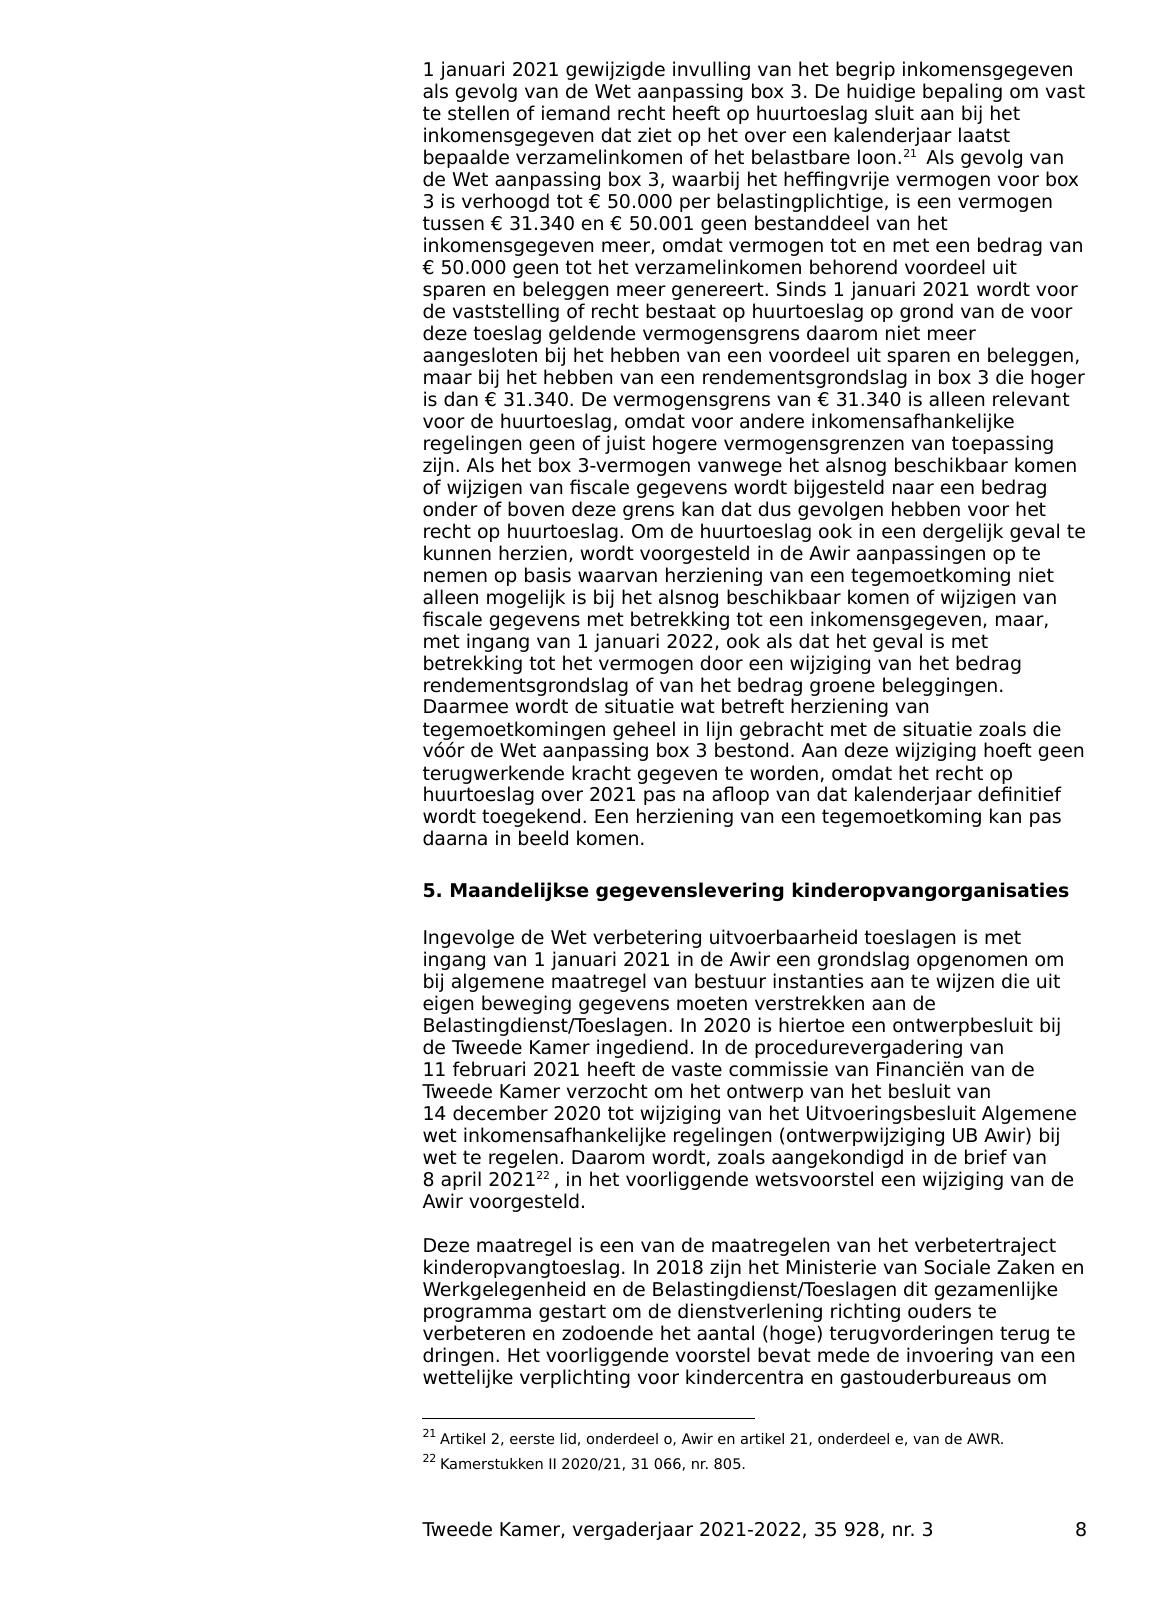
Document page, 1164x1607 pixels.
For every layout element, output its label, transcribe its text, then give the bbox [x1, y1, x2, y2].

text Kamerstukken II 2020/21, 31 066, nr. 805. [422, 1452, 1087, 1474]
text Artikel 2, eerste lid, onderdeel o, Awir en artikel 21, onderdeel e, van de AWR. [422, 1427, 1087, 1449]
subtitle 5. Maandelijkse gegevenslevering kinderopvangorganisaties [422, 880, 1087, 902]
text Deze maatregel is een van de maatregelen van het verbetertraject kinderopvangtoeslag. In 2018 zijn het Ministerie van Sociale Zaken en Werkgelegenheid en de Belastingdienst/Toeslagen dit gezamenlijke programma gestart om de dienstverlening richting ouders te verbeteren en zodoende het aantal (hoge) terugvorderingen terug te dringen. Het voorliggende voorstel bevat mede de invoering van een wettelijke verplichting voor kindercentra en gastouderbureaus om [422, 1235, 1087, 1389]
text 1 januari 2021 gewijzigde invulling van het begrip inkomensgegeven als gevolg van de Wet aanpassing box 3. De huidige bepaling om vast te stellen of iemand recht heeft op huurtoeslag sluit aan bij het inkomensgegeven dat ziet op het over een kalenderjaar laatst bepaalde verzamelinkomen of het belastbare loon. Als gevolg van de Wet aanpassing box 3, waarbij het heffingvrije vermogen voor box 3 is verhoogd tot € 50.000 per belastingplichtige, is een vermogen tussen € 31.340 en € 50.001 geen bestanddeel van het inkomensgegeven meer, omdat vermogen tot en met een bedrag van € 50.000 geen tot het verzamelinkomen behorend voordeel uit sparen en beleggen meer genereert. Sinds 1 januari 2021 wordt voor de vaststelling of recht bestaat op huurtoeslag op grond van de voor deze toeslag geldende vermogensgrens daarom niet meer aangesloten bij het hebben van een voordeel uit sparen en beleggen, maar bij het hebben van een rendementsgrondslag in box 3 die hoger is dan € 31.340. De vermogensgrens van € 31.340 is alleen relevant voor de huurtoeslag, omdat voor andere inkomensafhankelijke regelingen geen of juist hogere vermogensgrenzen van toepassing zijn. Als het box 3-vermogen vanwege het alsnog beschikbaar komen of wijzigen van fiscale gegevens wordt bijgesteld naar een bedrag onder of boven deze grens kan dat dus gevolgen hebben voor het recht op huurtoeslag. Om de huurtoeslag ook in een dergelijk geval te kunnen herzien, wordt voorgesteld in de Awir aanpassingen op te nemen op basis waarvan herziening van een tegemoetkoming niet alleen mogelijk is bij het alsnog beschikbaar komen of wijzigen van fiscale gegevens met betrekking tot een inkomensgegeven, maar, met ingang van 1 januari 2022, ook als dat het geval is met betrekking tot het vermogen door een wijziging van het bedrag rendementsgrondslag of van het bedrag groene beleggingen. Daarmee wordt de situatie wat betreft herziening van tegemoetkomingen geheel in lijn gebracht met de situatie zoals die vóór de Wet aanpassing box 3 bestond. Aan deze wijziging hoeft geen terugwerkende kracht gegeven te worden, omdat het recht op huurtoeslag over 2021 pas na afloop van dat kalenderjaar definitief wordt toegekend. Een herziening van een tegemoetkoming kan pas daarna in beeld komen. [422, 59, 1087, 850]
text Ingevolge de Wet verbetering uitvoerbaarheid toeslagen is met ingang van 1 januari 2021 in de Awir een grondslag opgenomen om bij algemene maatregel van bestuur instanties aan te wijzen die uit eigen beweging gegevens moeten verstrekken aan de Belastingdienst/Toeslagen. In 2020 is hiertoe een ontwerpbesluit bij de Tweede Kamer ingediend. In de procedurevergadering van 11 februari 2021 heeft de vaste commissie van Financiën van de Tweede Kamer verzocht om het ontwerp van het besluit van 14 december 2020 tot wijziging van het Uitvoeringsbesluit Algemene wet inkomensafhankelijke regelingen (ontwerpwijziging UB Awir) bij wet te regelen. Daarom wordt, zoals aangekondigd in de brief van 8 april 2021, in het voorliggende wetsvoorstel een wijziging van de Awir voorgesteld. [422, 927, 1087, 1213]
